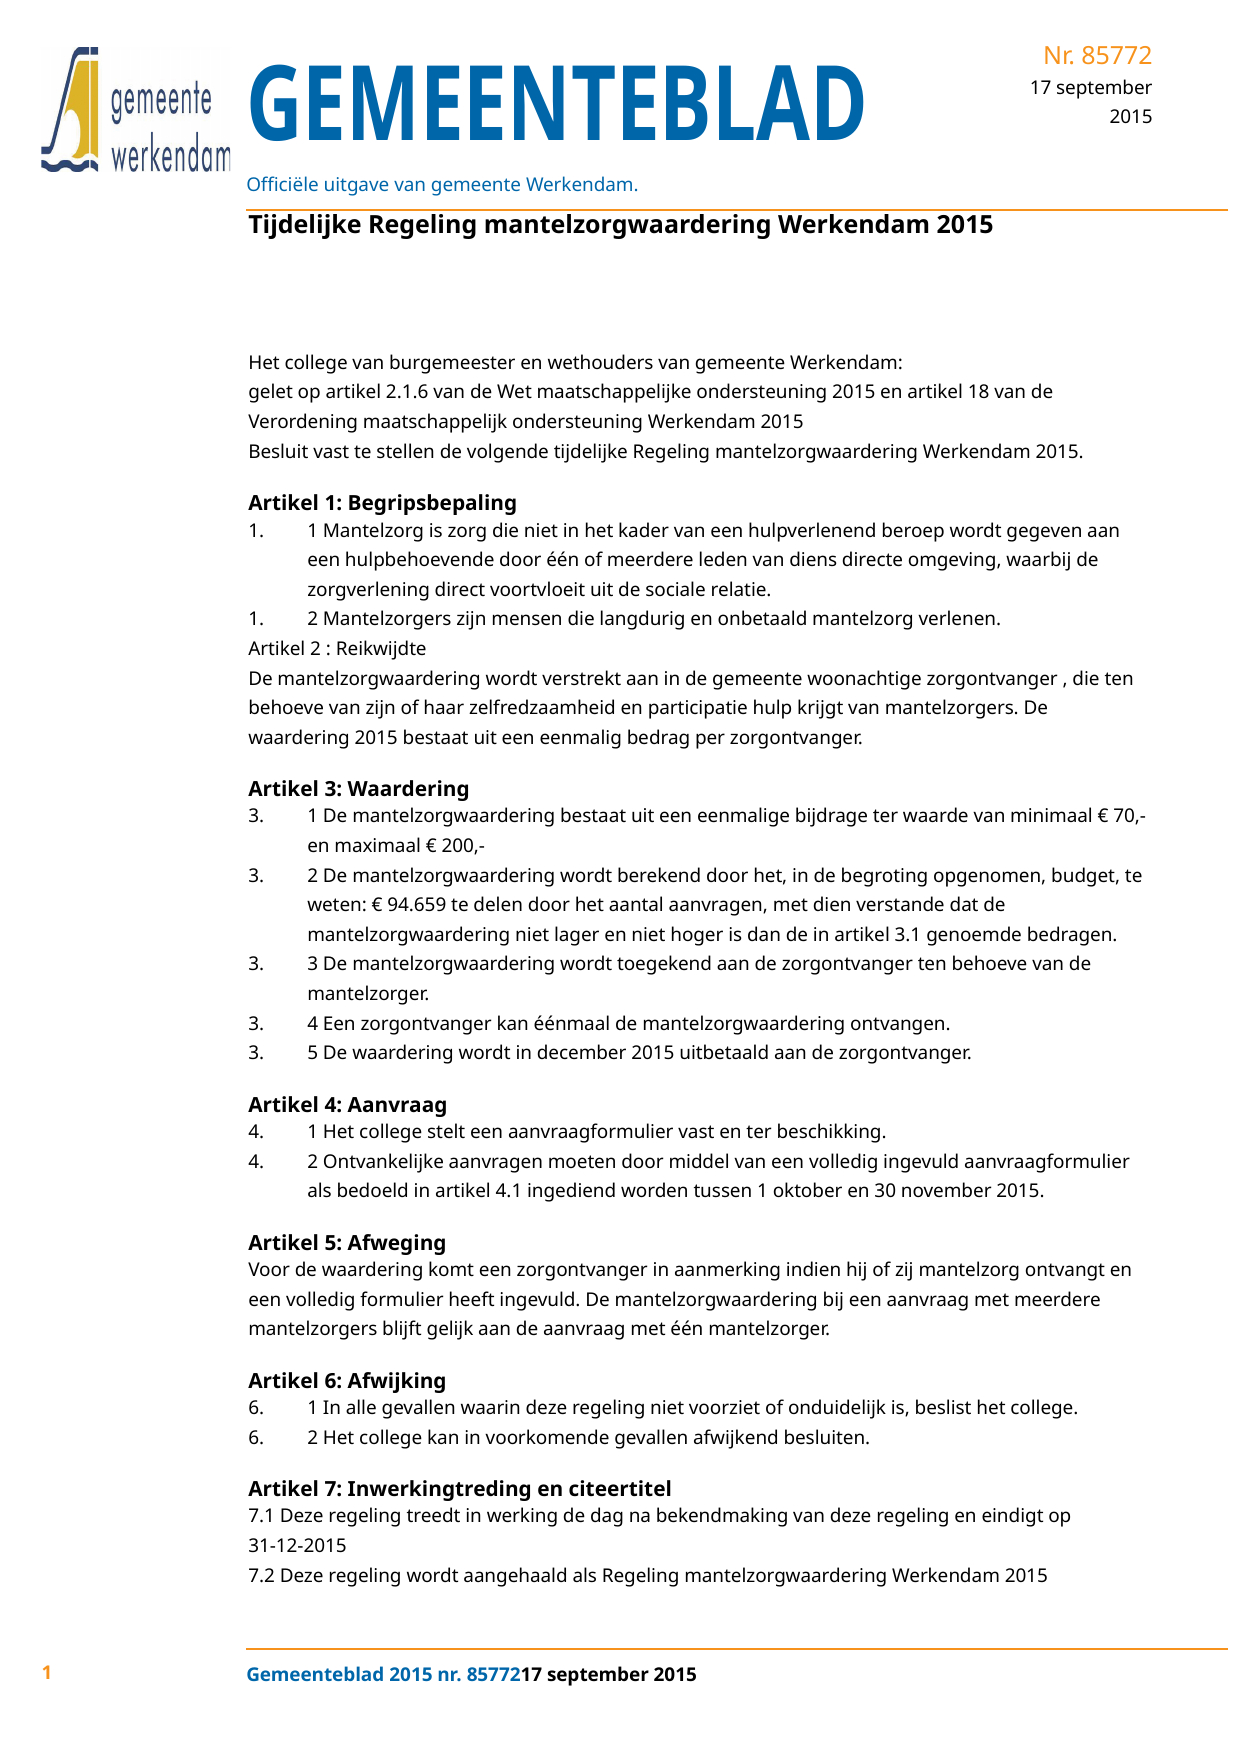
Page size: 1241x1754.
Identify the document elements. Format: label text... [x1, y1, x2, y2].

text Artikel 2 : Reikwijdte [248, 635, 1152, 661]
text Artikel 5: Afweging [248, 1228, 1152, 1256]
list 2 Ontvankelijke aanvragen moeten door middel van een volledig ingevuld aanvraagformulier als bedoeld in artikel 4.1 ingediend worden tussen 1 oktober en 30 november 2015. [248, 1148, 1152, 1203]
list 4 Een zorgontvanger kan éénmaal de mantelzorgwaardering ontvangen. [248, 1010, 1152, 1036]
list 2 Het college kan in voorkomende gevallen afwijkend besluiten. [248, 1424, 1152, 1449]
list 2 Mantelzorgers zijn mensen die langdurig en onbetaald mantelzorg verlenen. [248, 606, 1152, 631]
text Besluit vast te stellen de volgende tijdelijke Regeling mantelzorgwaardering Werkendam 2015. [248, 438, 1152, 464]
list 2 De mantelzorgwaardering wordt berekend door het, in de begroting opgenomen, budget, te weten: € 94.659 te delen door het aantal aanvragen, met dien verstande dat de mantelzorgwaardering niet lager en niet hoger is dan de in artikel 3.1 genoemde bedragen. [248, 862, 1152, 947]
text 7.2 Deze regeling wordt aangehaald als Regeling mantelzorgwaardering Werkendam 2015 [248, 1562, 1152, 1588]
list 5 De waardering wordt in december 2015 uitbetaald aan de zorgontvanger. [248, 1039, 1152, 1065]
picture [41, 47, 231, 172]
list 1 Mantelzorg is zorg die niet in het kader van een hulpverlenend beroep wordt gegeven aan een hulpbehoevende door één of meerdere leden van diens directe omgeving, waarbij de zorgverlening direct voortvloeit uit de sociale relatie. [248, 517, 1152, 602]
text Tijdelijke Regeling mantelzorgwaardering Werkendam 2015 [248, 211, 1152, 241]
text Artikel 1: Begripsbepaling [248, 488, 1152, 517]
text De mantelzorgwaardering wordt verstrekt aan in de gemeente woonachtige zorgontvanger , die ten behoeve van zijn of haar zelfredzaamheid en participatie hulp krijgt van mantelzorgers. De waardering 2015 bestaat uit een eenmalig bedrag per zorgontvanger. [248, 665, 1152, 749]
text Het college van burgemeester en wethouders van gemeente Werkendam: [248, 349, 1152, 375]
text 7.1 Deze regeling treedt in werking de dag na bekendmaking van deze regeling en eindigt op [248, 1503, 1152, 1528]
text 31-12-2015 [248, 1532, 1152, 1558]
list 3 De mantelzorgwaardering wordt toegekend aan de zorgontvanger ten behoeve van de mantelzorger. [248, 951, 1152, 1006]
list 1 Het college stelt een aanvraagformulier vast en ter beschikking. [248, 1118, 1152, 1144]
text Voor de waardering komt een zorgontvanger in aanmerking indien hij of zij mantelzorg ontvangt en een volledig formulier heeft ingevuld. De mantelzorgwaardering bij een aanvraag met meerdere mantelzorgers blijft gelijk aan de aanvraag met één mantelzorger. [248, 1256, 1152, 1341]
list 1 In alle gevallen waarin deze regeling niet voorziet of onduidelijk is, beslist het college. [248, 1394, 1152, 1420]
text gelet op artikel 2.1.6 van de Wet maatschappelijke ondersteuning 2015 en artikel 18 van de Verordening maatschappelijk ondersteuning Werkendam 2015 [248, 379, 1152, 434]
list 1 De mantelzorgwaardering bestaat uit een eenmalige bijdrage ter waarde van minimaal € 70,- en maximaal € 200,- [248, 803, 1152, 858]
text Artikel 4: Aanvraag [248, 1090, 1152, 1118]
text Artikel 7: Inwerkingtreding en citeertitel [248, 1474, 1152, 1503]
text Artikel 3: Waardering [248, 774, 1152, 803]
text Artikel 6: Afwijking [248, 1366, 1152, 1394]
